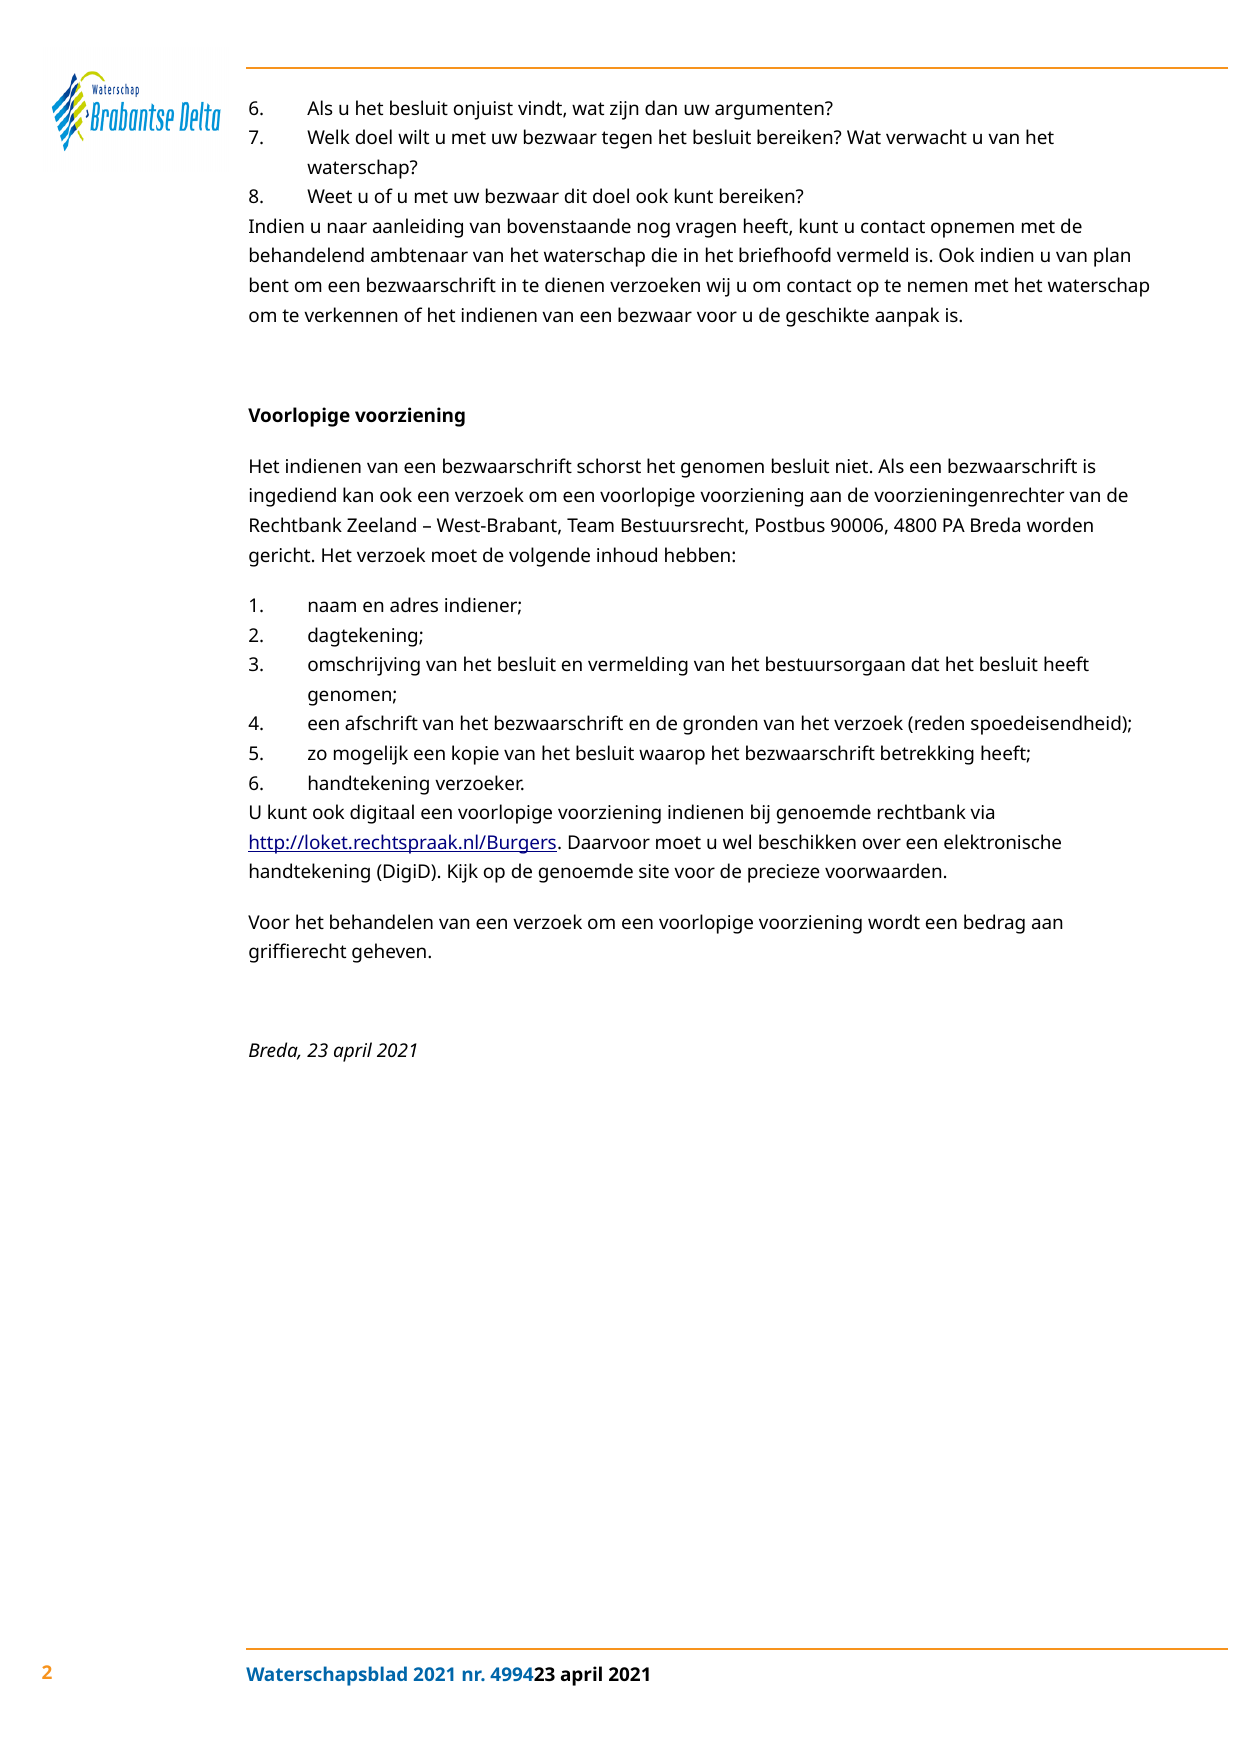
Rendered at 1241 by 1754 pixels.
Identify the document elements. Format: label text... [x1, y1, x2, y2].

text Breda, 23 april 2021 [248, 1037, 1152, 1062]
list handtekening verzoeker. [248, 770, 1152, 796]
list omschrijving van het besluit en vermelding van het bestuursorgaan dat het besluit heeft genomen; [248, 651, 1152, 707]
text Het indienen van een bezwaarschrift schorst het genomen besluit niet. Als een bezwaarschrift is ingediend kan ook een verzoek om een voorlopige voorziening aan de voorzieningenrechter van de Rechtbank Zeeland – West-Brabant, Team Bestuursrecht, Postbus 90006, 4800 PA Breda worden gericht. Het verzoek moet de volgende inhoud hebben: [248, 453, 1152, 568]
list een afschrift van het bezwaarschrift en de gronden van het verzoek (reden spoedeisendheid); [248, 711, 1152, 736]
list Welk doel wilt u met uw bezwaar tegen het besluit bereiken? Wat verwacht u van het waterschap? [248, 124, 1152, 180]
list Als u het besluit onjuist vindt, wat zijn dan uw argumenten? [248, 95, 1152, 121]
text Indien u naar aanleiding van bovenstaande nog vragen heeft, kunt u contact opnemen met de behandelend ambtenaar van het waterschap die in het briefhoofd vermeld is. Ook indien u van plan bent om een bezwaarschrift in te dienen verzoeken wij u om contact op te nemen met het waterschap om te verkennen of het indienen van een bezwaar voor u de geschikte aanpak is. [248, 213, 1152, 328]
text Voorlopige voorziening [248, 403, 1152, 428]
list dagtekening; [248, 622, 1152, 648]
text Voor het behandelen van een verzoek om een voorlopige voorziening wordt een bedrag aan griffierecht geheven. [248, 909, 1152, 964]
list Weet u of u met uw bezwaar dit doel ook kunt bereiken? [248, 183, 1152, 209]
text U kunt ook digitaal een voorlopige voorziening indienen bij genoemde rechtbank via http://loket.rechtspraak.nl/Burgers. Daarvoor moet u wel beschikken over een elektronische handtekening (DigiD). Kijk op de genoemde site voor de precieze voorwaarden. [248, 799, 1152, 884]
list naam en adres indiener; [248, 592, 1152, 618]
list zo mogelijk een kopie van het besluit waarop het bezwaarschrift betrekking heeft; [248, 740, 1152, 766]
picture [41, 47, 231, 172]
